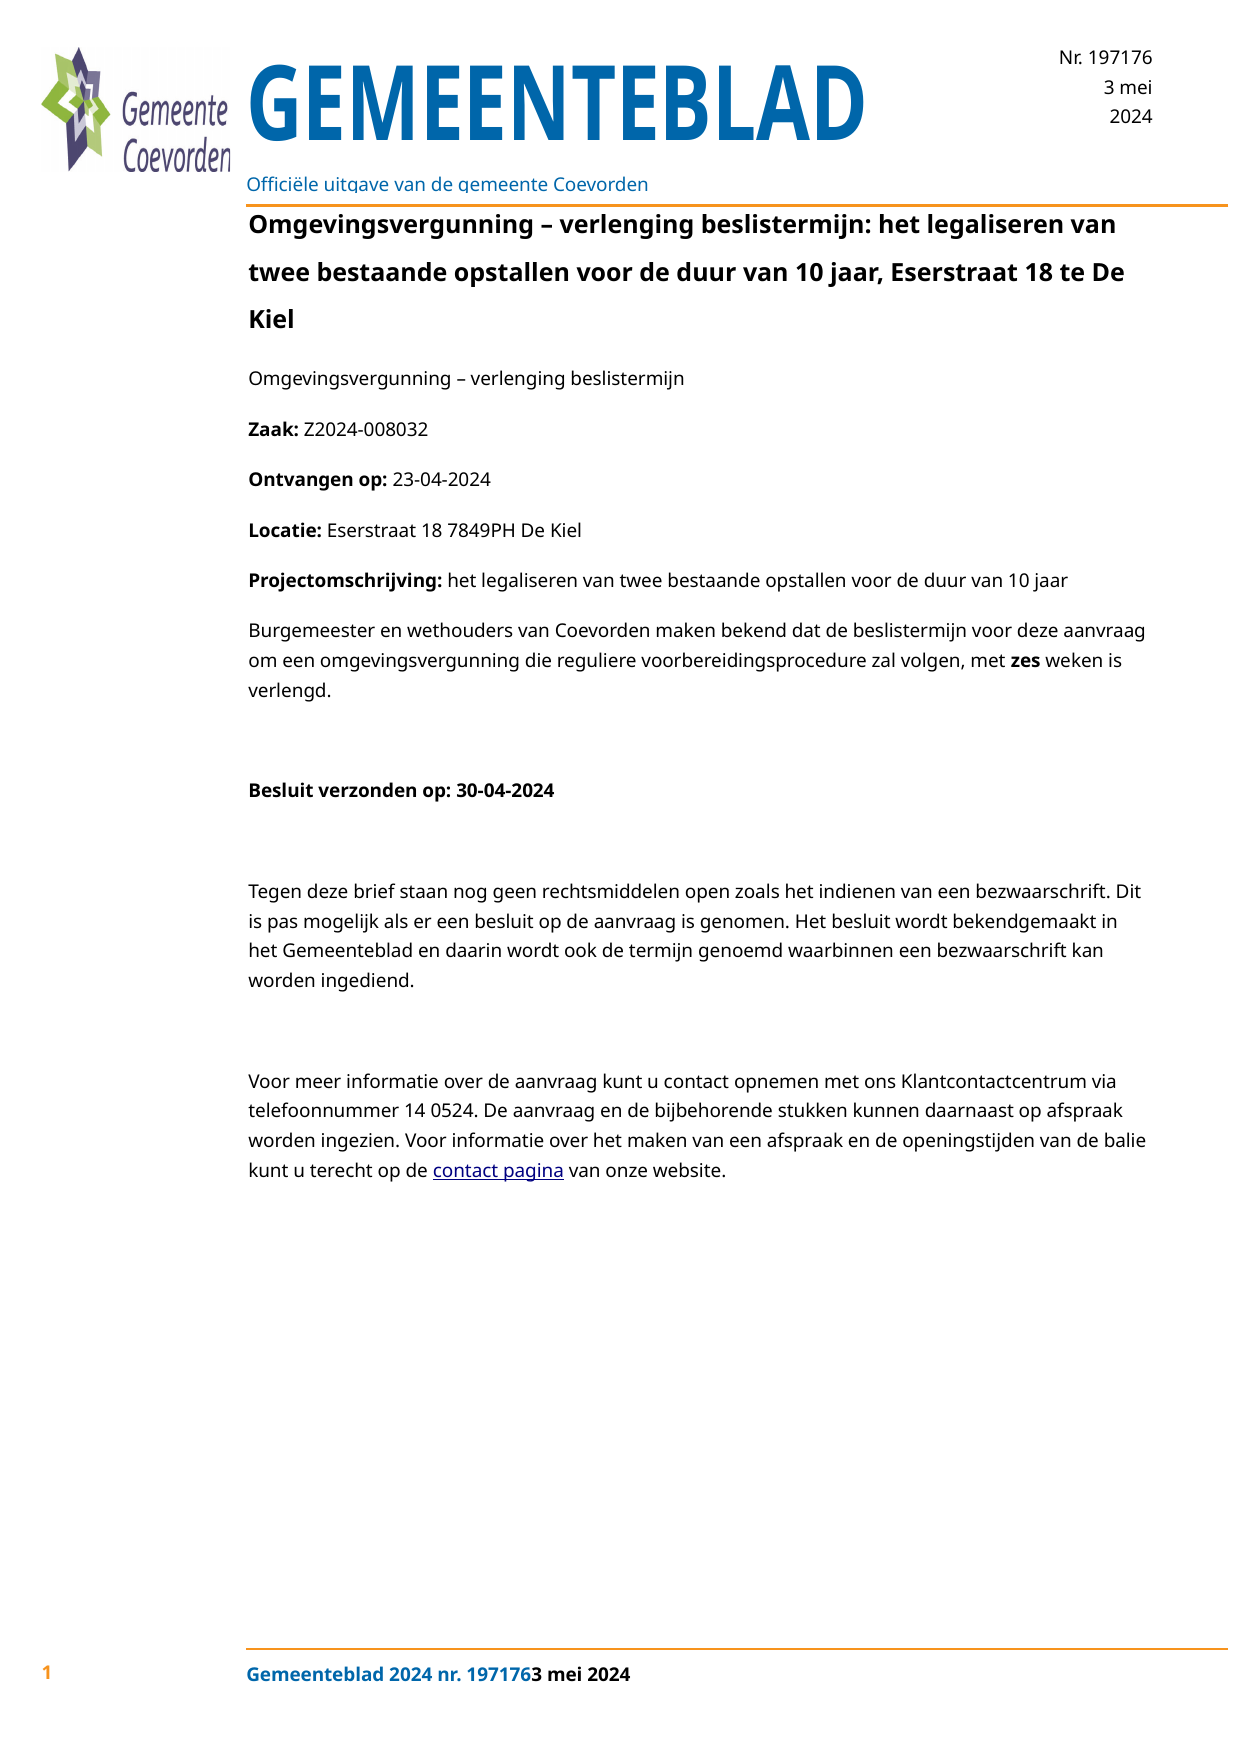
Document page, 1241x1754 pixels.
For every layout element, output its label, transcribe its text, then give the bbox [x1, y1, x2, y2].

text Voor meer informatie over de aanvraag kunt u contact opnemen met ons Klantcontactcentrum via telefoonnummer 14 0524. De aanvraag en de bijbehorende stukken kunnen daarnaast op afspraak worden ingezien. Voor informatie over het maken van een afspraak en de openingstijden van de balie kunt u terecht op de contact pagina van onze website. [248, 1068, 1152, 1182]
text Projectomschrijving: het legaliseren van twee bestaande opstallen voor de duur van 10 jaar [248, 567, 1152, 593]
text Burgemeester en wethouders van Coevorden maken bekend dat de beslistermijn voor deze aanvraag om een omgevingsvergunning die reguliere voorbereidingsprocedure zal volgen, met zes weken is verlengd. [248, 618, 1152, 702]
text Locatie: Eserstraat 18 7849PH De Kiel [248, 517, 1152, 542]
text Ontvangen op: 23-04-2024 [248, 466, 1152, 492]
picture [41, 47, 231, 172]
text Zaak: Z2024-008032 [248, 416, 1152, 442]
text Tegen deze brief staan nog geen rechtsmiddelen open zoals het indienen van een bezwaarschrift. Dit is pas mogelijk als er een besluit op de aanvraag is genomen. Het besluit wordt bekendgemaakt in het Gemeenteblad en daarin wordt ook de termijn genoemd waarbinnen een bezwaarschrift kan worden ingediend. [248, 878, 1152, 993]
text Besluit verzonden op: 30-04-2024 [248, 778, 1152, 803]
text Omgevingsvergunning – verlenging beslistermijn [248, 366, 1152, 391]
text Omgevingsvergunning – verlenging beslistermijn: het legaliseren van twee bestaande opstallen voor de duur van 10 jaar, Eserstraat 18 te De Kiel [248, 207, 1152, 336]
